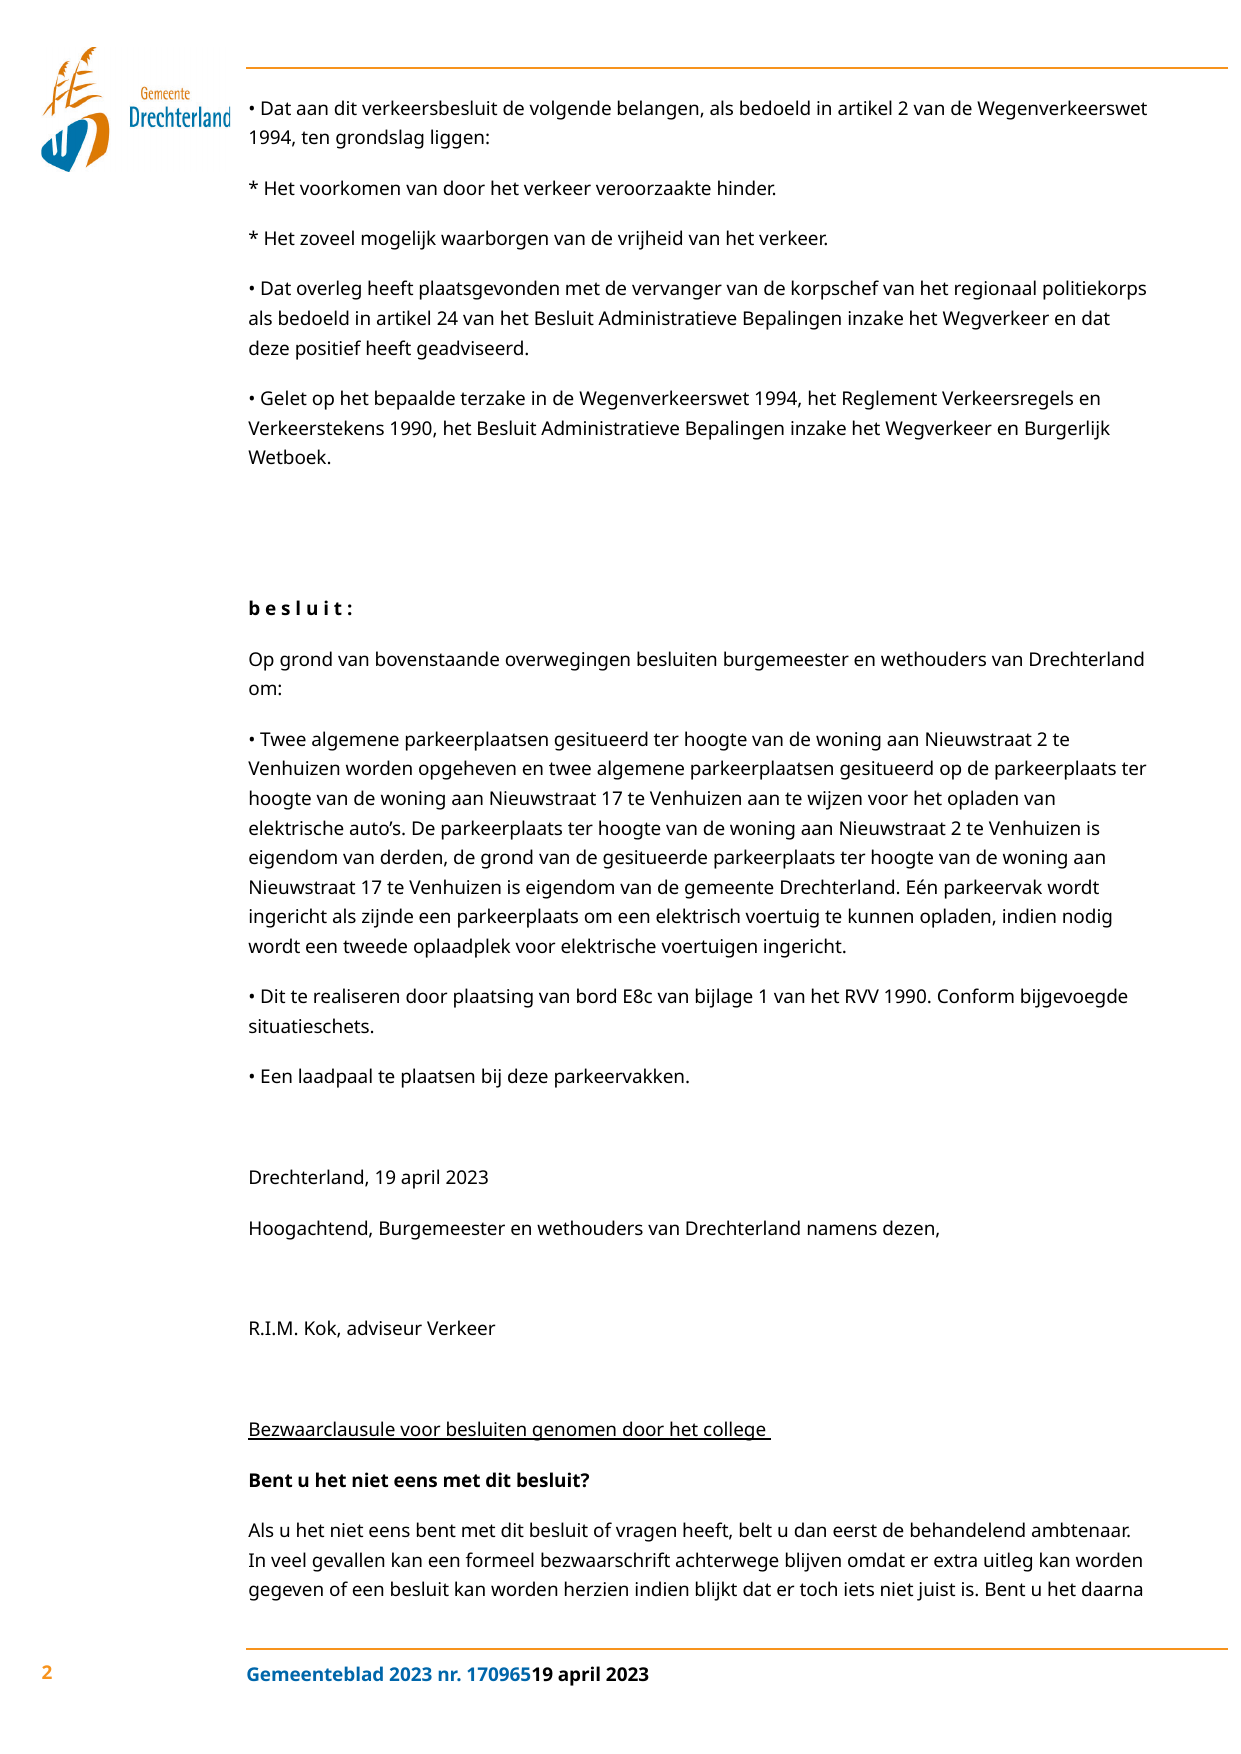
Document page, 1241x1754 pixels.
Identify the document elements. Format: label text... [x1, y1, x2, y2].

text • Gelet op het bepaalde terzake in de Wegenverkeerswet 1994, het Reglement Verkeersregels en Verkeerstekens 1990, het Besluit Administratieve Bepalingen inzake het Wegverkeer en Burgerlijk Wetboek. [248, 385, 1152, 470]
text Drechterland, 19 april 2023 [248, 1164, 1152, 1190]
text Op grond van bovenstaande overwegingen besluiten burgemeester en wethouders van Drechterland om: [248, 646, 1152, 701]
text • Dit te realiseren door plaatsing van bord E8c van bijlage 1 van het RVV 1990. Conform bijgevoegde situatieschets. [248, 983, 1152, 1039]
picture [41, 158, 64, 172]
picture [41, 47, 231, 172]
text • Een laadpaal te plaatsen bij deze parkeervakken. [248, 1063, 1152, 1089]
text R.I.M. Kok, adviseur Verkeer [248, 1316, 1152, 1341]
text * Het zoveel mogelijk waarborgen van de vrijheid van het verkeer. [248, 225, 1152, 251]
text Hoogachtend, Burgemeester en wethouders van Drechterland namens dezen, [248, 1215, 1152, 1241]
text Bent u het niet eens met dit besluit? [248, 1467, 1152, 1493]
text Als u het niet eens bent met dit besluit of vragen heeft, belt u dan eerst de behandelend ambtenaar. In veel gevallen kan een formeel bezwaarschrift achterwege blijven omdat er extra uitleg kan worden gegeven of een besluit kan worden herzien indien blijkt dat er toch iets niet juist is. Bent u het daarna [248, 1517, 1152, 1602]
text * Het voorkomen van door het verkeer veroorzaakte hinder. [248, 175, 1152, 201]
text • Dat aan dit verkeersbesluit de volgende belangen, als bedoeld in artikel 2 van de Wegenverkeerswet 1994, ten grondslag liggen: [248, 95, 1152, 150]
text • Twee algemene parkeerplaatsen gesitueerd ter hoogte van de woning aan Nieuwstraat 2 te Venhuizen worden opgeheven en twee algemene parkeerplaatsen gesitueerd op de parkeerplaats ter hoogte van de woning aan Nieuwstraat 17 te Venhuizen aan te wijzen voor het opladen van elektrische auto’s. De parkeerplaats ter hoogte van de woning aan Nieuwstraat 2 te Venhuizen is eigendom van derden, de grond van de gesitueerde parkeerplaats ter hoogte van de woning aan Nieuwstraat 17 te Venhuizen is eigendom van de gemeente Drechterland. Eén parkeervak wordt ingericht als zijnde een parkeerplaats om een elektrisch voertuig te kunnen opladen, indien nodig wordt een tweede oplaadplek voor elektrische voertuigen ingericht. [248, 726, 1152, 959]
text • Dat overleg heeft plaatsgevonden met de vervanger van de korpschef van het regionaal politiekorps als bedoeld in artikel 24 van het Besluit Administratieve Bepalingen inzake het Wegverkeer en dat deze positief heeft geadviseerd. [248, 276, 1152, 361]
text b e s l u i t : [248, 596, 1152, 621]
picture [226, 115, 231, 124]
text Bezwaarclausule voor besluiten genomen door het college [248, 1416, 1152, 1442]
